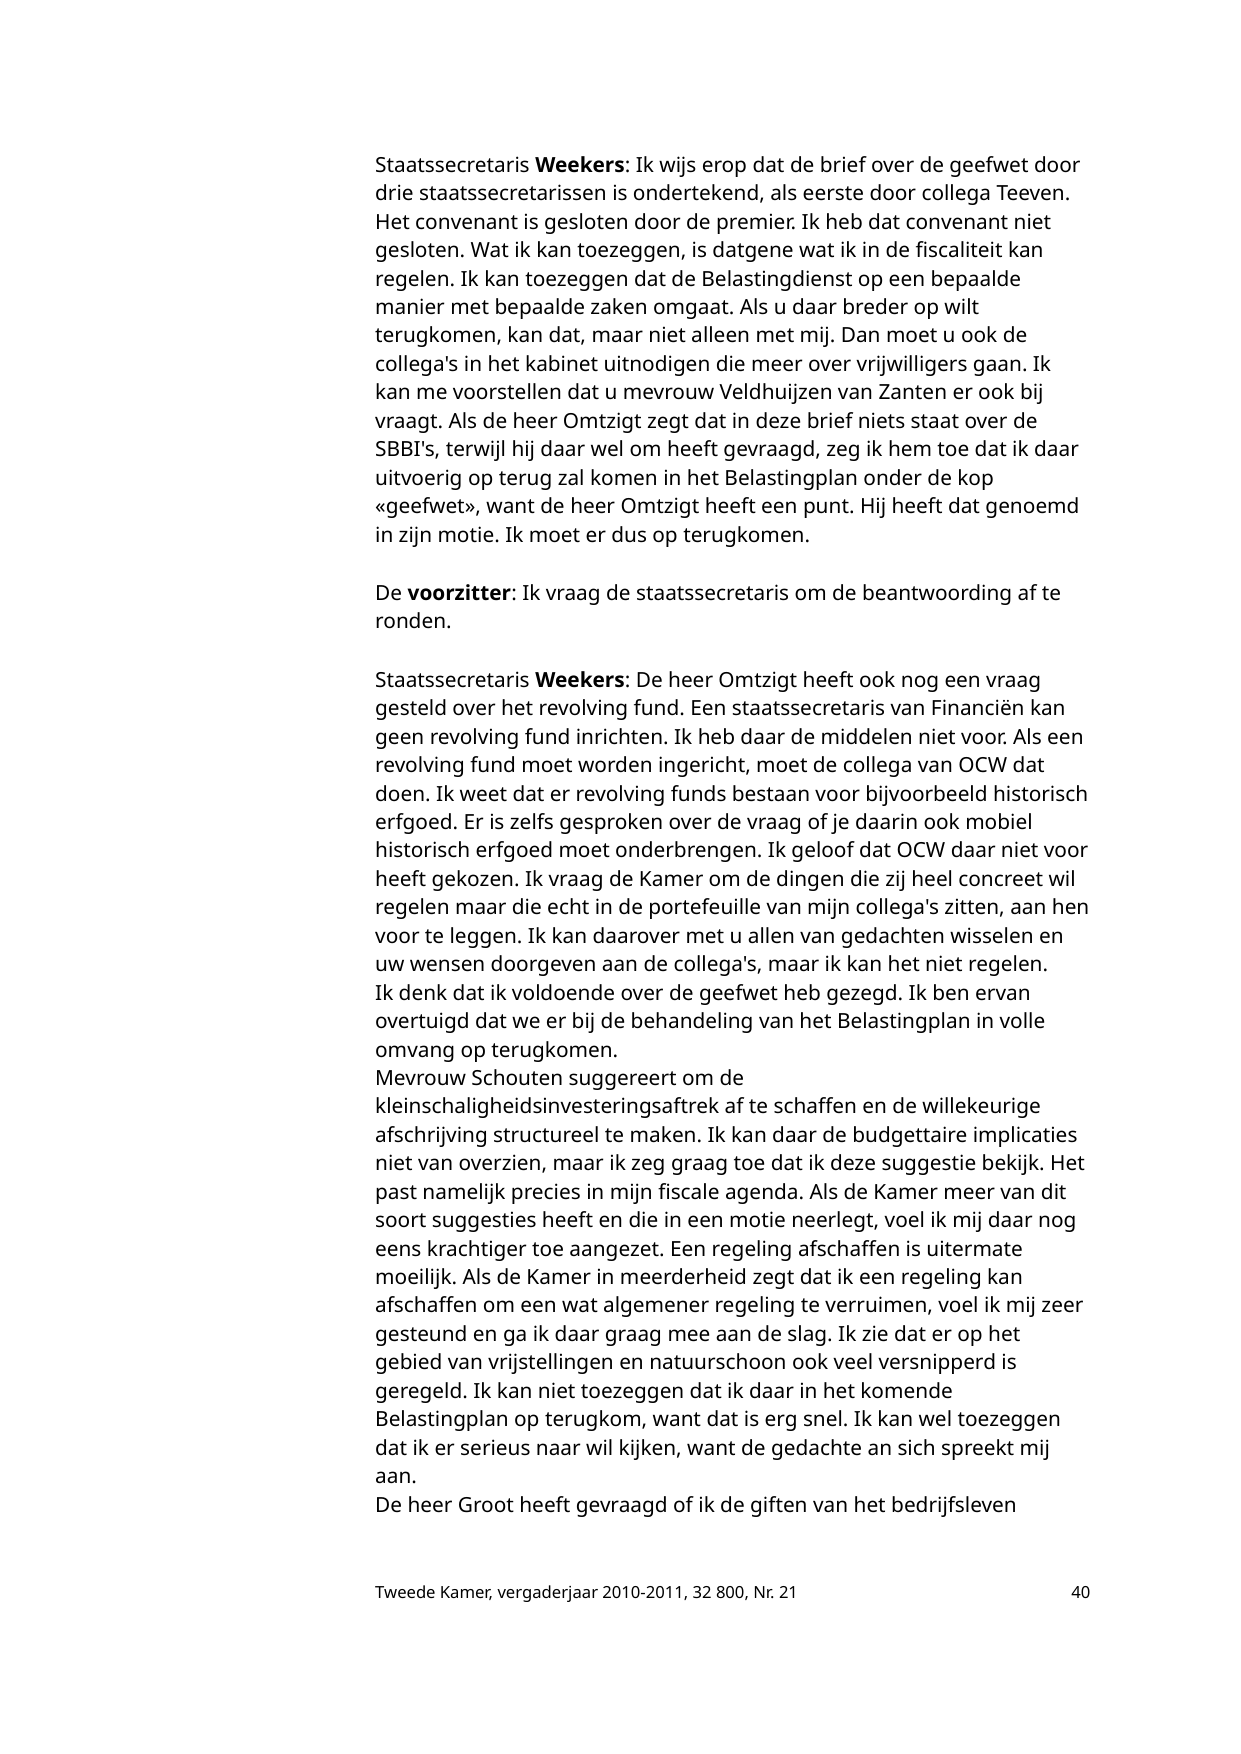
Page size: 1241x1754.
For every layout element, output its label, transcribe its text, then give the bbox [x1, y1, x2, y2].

text Staatssecretaris Weekers: De heer Omtzigt heeft ook nog een vraag gesteld over het revolving fund. Een staatssecretaris van Financiën kan geen revolving fund inrichten. Ik heb daar de middelen niet voor. Als een revolving fund moet worden ingericht, moet de collega van OCW dat doen. Ik weet dat er revolving funds bestaan voor bijvoorbeeld historisch erfgoed. Er is zelfs gesproken over de vraag of je daarin ook mobiel historisch erfgoed moet onderbrengen. Ik geloof dat OCW daar niet voor heeft gekozen. Ik vraag de Kamer om de dingen die zij heel concreet wil regelen maar die echt in de portefeuille van mijn collega's zitten, aan hen voor te leggen. Ik kan daarover met u allen van gedachten wisselen en uw wensen doorgeven aan de collega's, maar ik kan het niet regelen. [375, 665, 1090, 978]
text Mevrouw Schouten suggereert om de kleinschaligheidsinvesteringsaftrek af te schaffen en de willekeurige afschrijving structureel te maken. Ik kan daar de budgettaire implicaties niet van overzien, maar ik zeg graag toe dat ik deze suggestie bekijk. Het past namelijk precies in mijn fiscale agenda. Als de Kamer meer van dit soort suggesties heeft en die in een motie neerlegt, voel ik mij daar nog eens krachtiger toe aangezet. Een regeling afschaffen is uitermate moeilijk. Als de Kamer in meerderheid zegt dat ik een regeling kan afschaffen om een wat algemener regeling te verruimen, voel ik mij zeer gesteund en ga ik daar graag mee aan de slag. Ik zie dat er op het gebied van vrijstellingen en natuurschoon ook veel versnipperd is geregeld. Ik kan niet toezeggen dat ik daar in het komende Belastingplan op terugkom, want dat is erg snel. Ik kan wel toezeggen dat ik er serieus naar wil kijken, want de gedachte an sich spreekt mij aan. [375, 1063, 1090, 1490]
text Staatssecretaris Weekers: Ik wijs erop dat de brief over de geefwet door drie staatssecretarissen is ondertekend, als eerste door collega Teeven. Het convenant is gesloten door de premier. Ik heb dat convenant niet gesloten. Wat ik kan toezeggen, is datgene wat ik in de fiscaliteit kan regelen. Ik kan toezeggen dat de Belastingdienst op een bepaalde manier met bepaalde zaken omgaat. Als u daar breder op wilt terugkomen, kan dat, maar niet alleen met mij. Dan moet u ook de collega's in het kabinet uitnodigen die meer over vrijwilligers gaan. Ik kan me voorstellen dat u mevrouw Veldhuijzen van Zanten er ook bij vraagt. Als de heer Omtzigt zegt dat in deze brief niets staat over de SBBI's, terwijl hij daar wel om heeft gevraagd, zeg ik hem toe dat ik daar uitvoerig op terug zal komen in het Belastingplan onder de kop «geefwet», want de heer Omtzigt heeft een punt. Hij heeft dat genoemd in zijn motie. Ik moet er dus op terugkomen. [375, 150, 1090, 548]
text De heer Groot heeft gevraagd of ik de giften van het bedrijfsleven [375, 1490, 1090, 1518]
text Ik denk dat ik voldoende over de geefwet heb gezegd. Ik ben ervan overtuigd dat we er bij de behandeling van het Belastingplan in volle omvang op terugkomen. [375, 978, 1090, 1063]
text De voorzitter: Ik vraag de staatssecretaris om de beantwoording af te ronden. [375, 578, 1090, 635]
